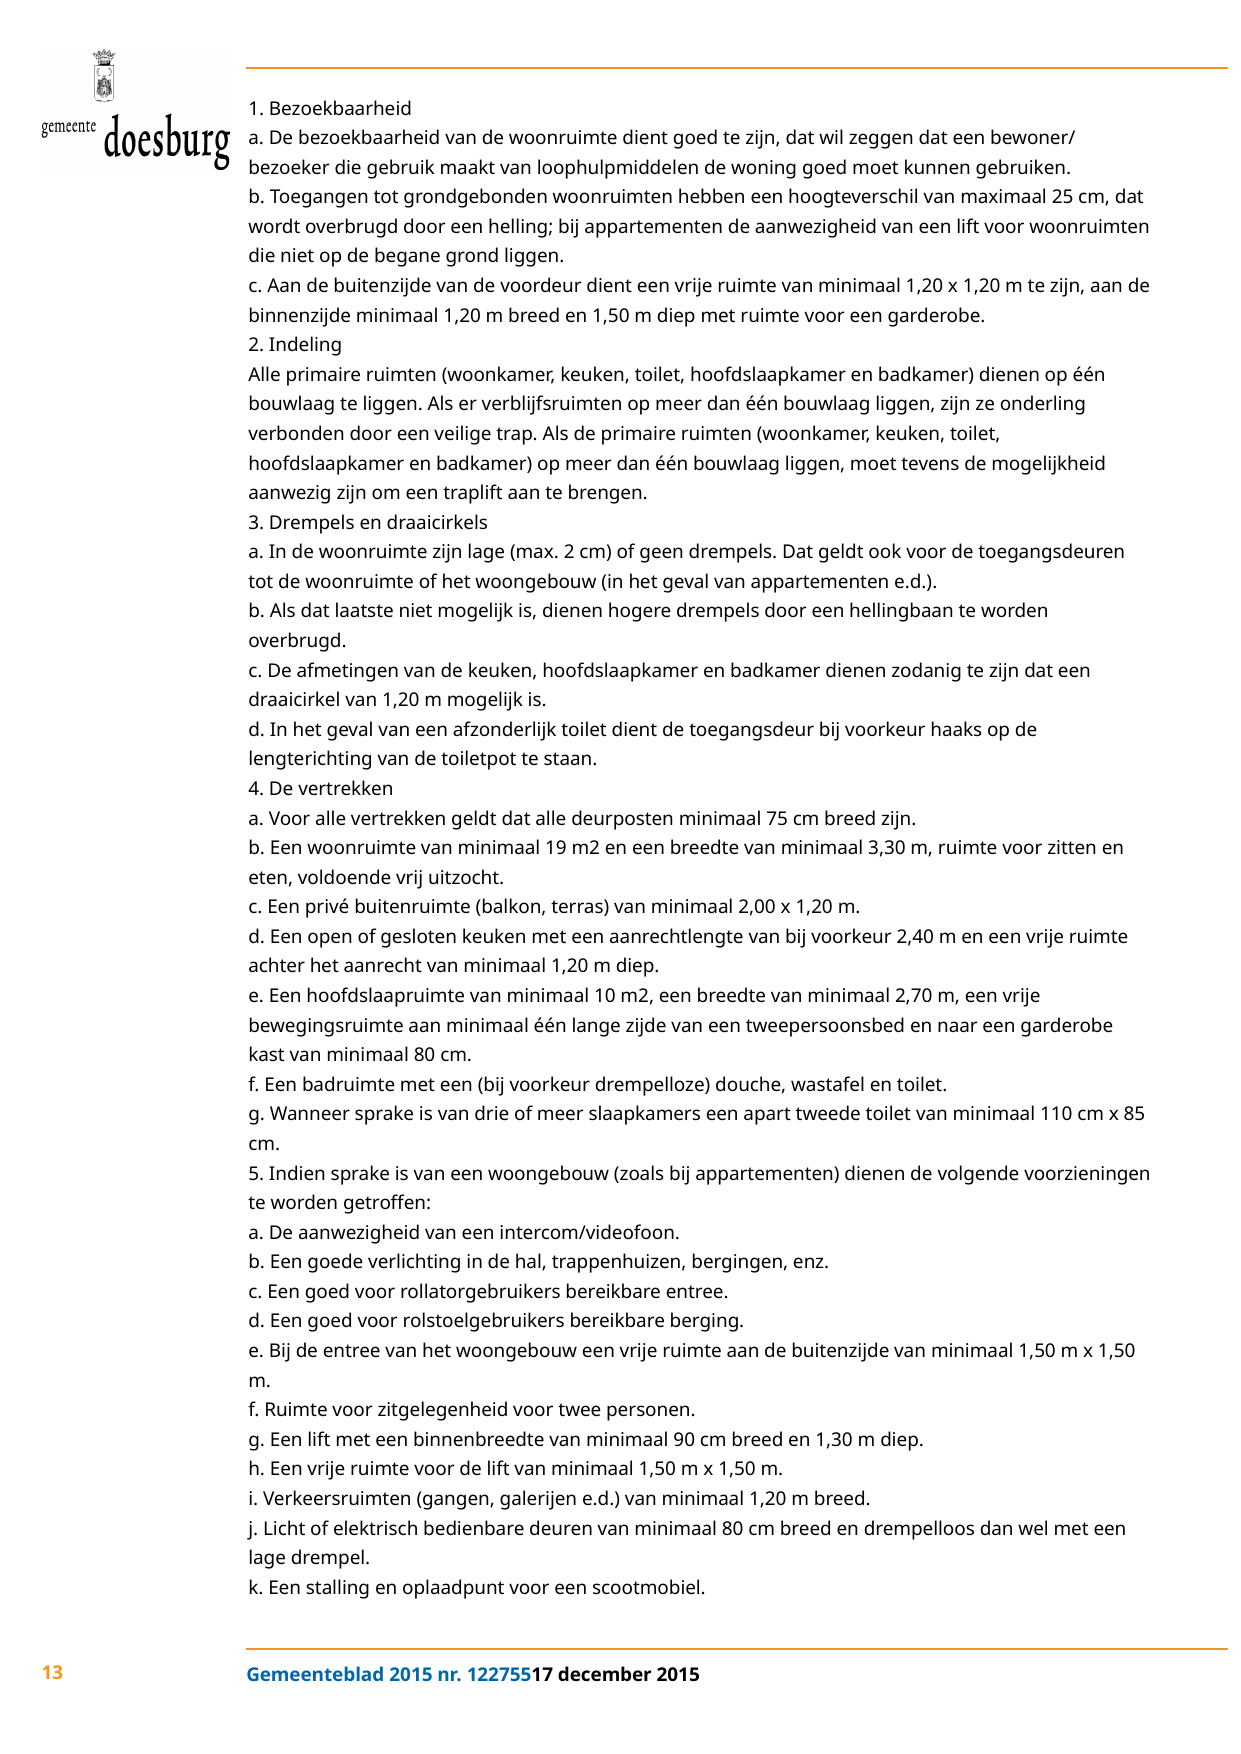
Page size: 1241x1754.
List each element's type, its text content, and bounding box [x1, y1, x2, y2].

text a. De aanwezigheid van een intercom/videofoon. [248, 1219, 1152, 1245]
text d. In het geval van een afzonderlijk toilet dient de toegangsdeur bij voorkeur haaks op de lengterichting van de toiletpot te staan. [248, 716, 1152, 771]
text k. Een stalling en oplaadpunt voor een scootmobiel. [248, 1574, 1152, 1600]
text b. Als dat laatste niet mogelijk is, dienen hogere drempels door een hellingbaan te worden overbrugd. [248, 598, 1152, 653]
text g. Wanneer sprake is van drie of meer slaapkamers een apart tweede toilet van minimaal 110 cm x 85 cm. [248, 1101, 1152, 1156]
text 3. Drempels en draaicirkels [248, 509, 1152, 535]
text d. Een goed voor rolstoelgebruikers bereikbare berging. [248, 1308, 1152, 1333]
text f. Ruimte voor zitgelegenheid voor twee personen. [248, 1396, 1152, 1422]
text i. Verkeersruimten (gangen, galerijen e.d.) van minimaal 1,20 m breed. [248, 1485, 1152, 1511]
text c. De afmetingen van de keuken, hoofdslaapkamer en badkamer dienen zodanig te zijn dat een draaicirkel van 1,20 m mogelijk is. [248, 657, 1152, 712]
text 1. Bezoekbaarheid [248, 95, 1152, 121]
text d. Een open of gesloten keuken met een aanrechtlengte van bij voorkeur 2,40 m en een vrije ruimte achter het aanrecht van minimaal 1,20 m diep. [248, 923, 1152, 978]
text a. In de woonruimte zijn lage (max. 2 cm) of geen drempels. Dat geldt ook voor de toegangsdeuren tot de woonruimte of het woongebouw (in het geval van appartementen e.d.). [248, 538, 1152, 594]
text b. Een woonruimte van minimaal 19 m2 en een breedte van minimaal 3,30 m, ruimte voor zitten en eten, voldoende vrij uitzocht. [248, 834, 1152, 890]
text c. Aan de buitenzijde van de voordeur dient een vrije ruimte van minimaal 1,20 x 1,20 m te zijn, aan de binnenzijde minimaal 1,20 m breed en 1,50 m diep met ruimte voor een garderobe. [248, 272, 1152, 328]
text Alle primaire ruimten (woonkamer, keuken, toilet, hoofdslaapkamer en badkamer) dienen op één bouwlaag te liggen. Als er verblijfsruimten op meer dan één bouwlaag liggen, zijn ze onderling verbonden door een veilige trap. Als de primaire ruimten (woonkamer, keuken, toilet, hoofdslaapkamer en badkamer) op meer dan één bouwlaag liggen, moet tevens de mogelijkheid aanwezig zijn om een traplift aan te brengen. [248, 361, 1152, 505]
text 5. Indien sprake is van een woongebouw (zoals bij appartementen) dienen de volgende voorzieningen te worden getroffen: [248, 1160, 1152, 1215]
text g. Een lift met een binnenbreedte van minimaal 90 cm breed en 1,30 m diep. [248, 1426, 1152, 1452]
text c. Een goed voor rollatorgebruikers bereikbare entree. [248, 1278, 1152, 1304]
text j. Licht of elektrisch bedienbare deuren van minimaal 80 cm breed en drempelloos dan wel met een lage drempel. [248, 1515, 1152, 1570]
text e. Bij de entree van het woongebouw een vrije ruimte aan de buitenzijde van minimaal 1,50 m x 1,50 m. [248, 1337, 1152, 1393]
text c. Een privé buitenruimte (balkon, terras) van minimaal 2,00 x 1,20 m. [248, 893, 1152, 919]
picture [41, 47, 231, 172]
text f. Een badruimte met een (bij voorkeur drempelloze) douche, wastafel en toilet. [248, 1071, 1152, 1097]
text a. Voor alle vertrekken geldt dat alle deurposten minimaal 75 cm breed zijn. [248, 805, 1152, 831]
text 4. De vertrekken [248, 775, 1152, 801]
text e. Een hoofdslaapruimte van minimaal 10 m2, een breedte van minimaal 2,70 m, een vrije bewegingsruimte aan minimaal één lange zijde van een tweepersoonsbed en naar een garderobe kast van minimaal 80 cm. [248, 982, 1152, 1067]
text b. Toegangen tot grondgebonden woonruimten hebben een hoogteverschil van maximaal 25 cm, dat wordt overbrugd door een helling; bij appartementen de aanwezigheid van een lift voor woonruimten die niet op de begane grond liggen. [248, 183, 1152, 268]
text b. Een goede verlichting in de hal, trappenhuizen, bergingen, enz. [248, 1248, 1152, 1274]
text 2. Indeling [248, 331, 1152, 357]
text a. De bezoekbaarheid van de woonruimte dient goed te zijn, dat wil zeggen dat een bewoner/ bezoeker die gebruik maakt van loophulpmiddelen de woning goed moet kunnen gebruiken. [248, 124, 1152, 180]
text h. Een vrije ruimte voor de lift van minimaal 1,50 m x 1,50 m. [248, 1456, 1152, 1481]
